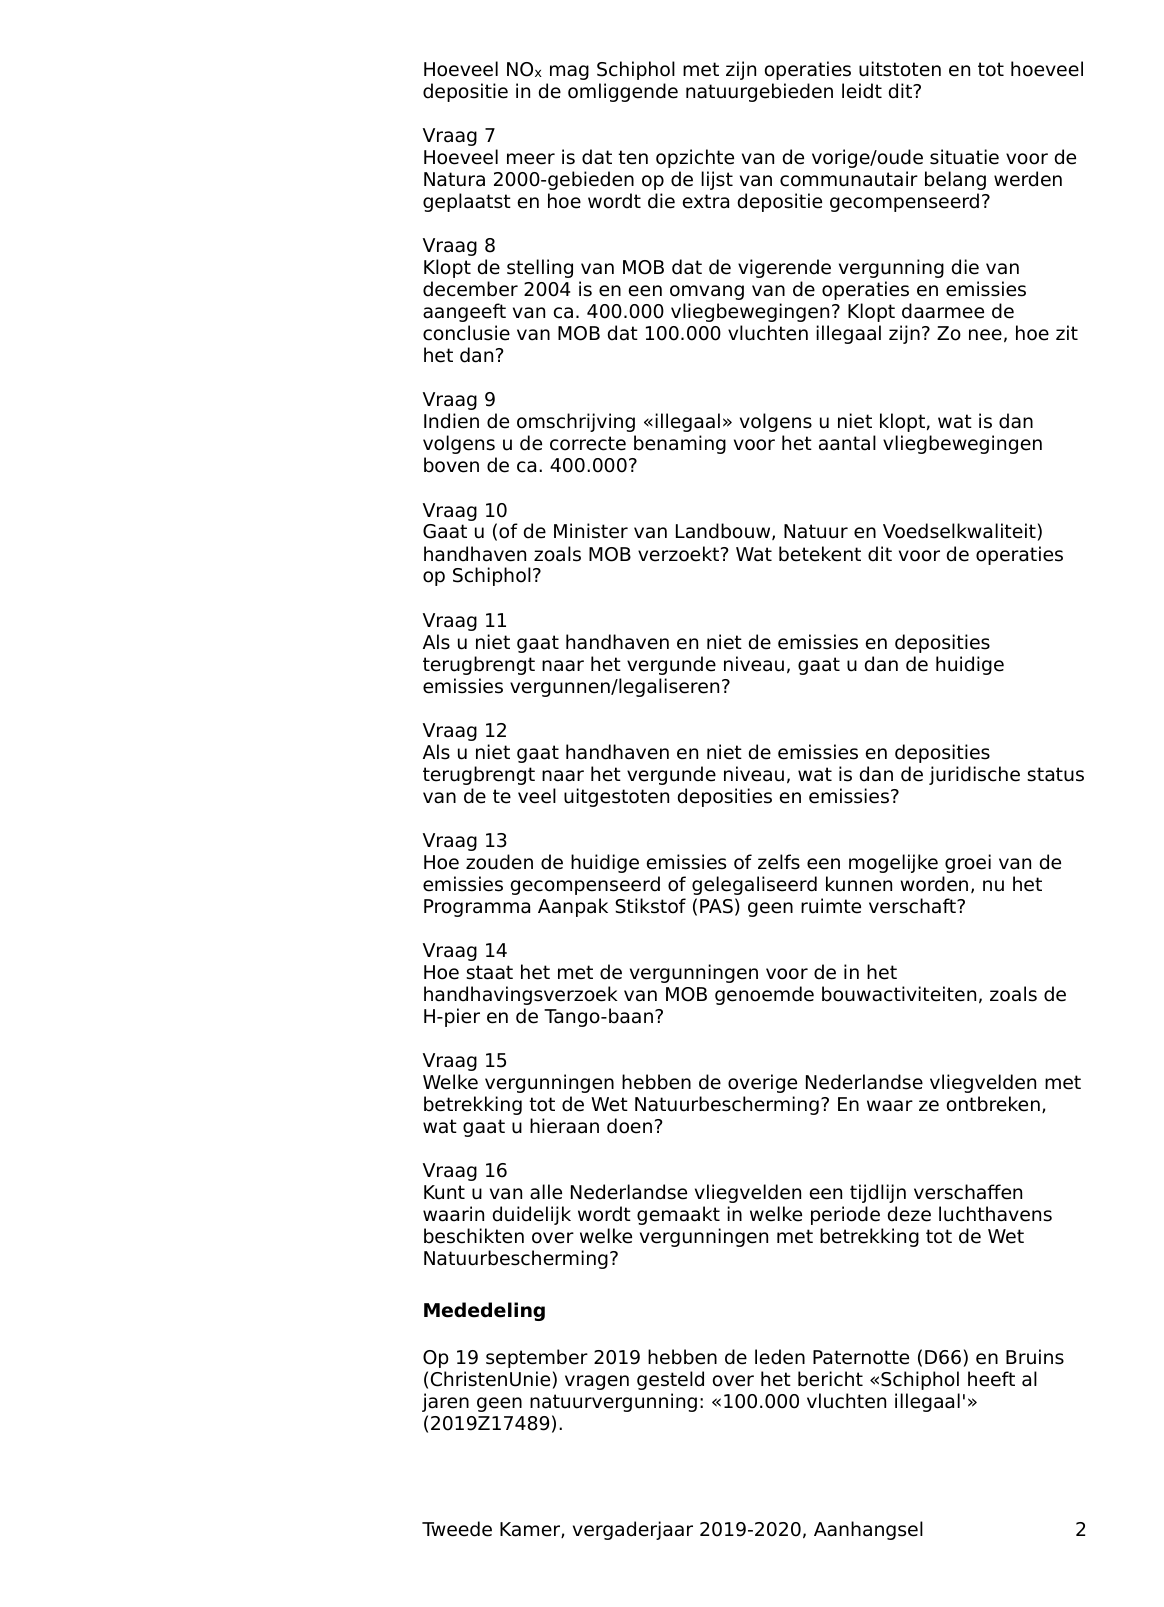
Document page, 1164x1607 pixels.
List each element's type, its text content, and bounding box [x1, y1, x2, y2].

text Op 19 september 2019 hebben de leden Paternotte (D66) en Bruins (ChristenUnie) vragen gesteld over het bericht «Schiphol heeft al jaren geen natuurvergunning: «100.000 vluchten illegaal'» (2019Z17489). [422, 1347, 1087, 1435]
text Gaat u (of de Minister van Landbouw, Natuur en Voedselkwaliteit) handhaven zoals MOB verzoekt? Wat betekent dit voor de operaties op Schiphol? [422, 521, 1087, 587]
text Als u niet gaat handhaven en niet de emissies en deposities terugbrengt naar het vergunde niveau, wat is dan de juridische status van de te veel uitgestoten deposities en emissies? [422, 742, 1087, 808]
text Hoeveel meer is dat ten opzichte van de vorige/oude situatie voor de Natura 2000-gebieden op de lijst van communautair belang werden geplaatst en hoe wordt die extra depositie gecompenseerd? [422, 147, 1087, 213]
text Vraag 10 [422, 499, 1087, 521]
text Vraag 16 [422, 1160, 1087, 1182]
text Vraag 12 [422, 720, 1087, 742]
text Vraag 7 [422, 125, 1087, 147]
text Hoe zouden de huidige emissies of zelfs een mogelijke groei van de emissies gecompenseerd of gelegaliseerd kunnen worden, nu het Programma Aanpak Stikstof (PAS) geen ruimte verschaft? [422, 852, 1087, 918]
text Hoeveel NOx mag Schiphol met zijn operaties uitstoten en tot hoeveel depositie in de omliggende natuurgebieden leidt dit? [422, 59, 1087, 103]
text Welke vergunningen hebben de overige Nederlandse vliegvelden met betrekking tot de Wet Natuurbescherming? En waar ze ontbreken, wat gaat u hieraan doen? [422, 1072, 1087, 1138]
text Vraag 13 [422, 830, 1087, 852]
text Klopt de stelling van MOB dat de vigerende vergunning die van december 2004 is en een omvang van de operaties en emissies aangeeft van ca. 400.000 vliegbewegingen? Klopt daarmee de conclusie van MOB dat 100.000 vluchten illegaal zijn? Zo nee, hoe zit het dan? [422, 257, 1087, 367]
text Indien de omschrijving «illegaal» volgens u niet klopt, wat is dan volgens u de correcte benaming voor het aantal vliegbewegingen boven de ca. 400.000? [422, 411, 1087, 477]
text Als u niet gaat handhaven en niet de emissies en deposities terugbrengt naar het vergunde niveau, gaat u dan de huidige emissies vergunnen/legaliseren? [422, 632, 1087, 697]
text Hoe staat het met de vergunningen voor de in het handhavingsverzoek van MOB genoemde bouwactiviteiten, zoals de H-pier en de Tango-baan? [422, 962, 1087, 1028]
text Vraag 9 [422, 389, 1087, 411]
subtitle Mededeling [422, 1300, 1087, 1322]
text Kunt u van alle Nederlandse vliegvelden een tijdlijn verschaffen waarin duidelijk wordt gemaakt in welke periode deze luchthavens beschikten over welke vergunningen met betrekking tot de Wet Natuurbescherming? [422, 1182, 1087, 1270]
text Vraag 11 [422, 609, 1087, 632]
text Vraag 8 [422, 235, 1087, 257]
text Vraag 15 [422, 1050, 1087, 1072]
text Vraag 14 [422, 940, 1087, 962]
